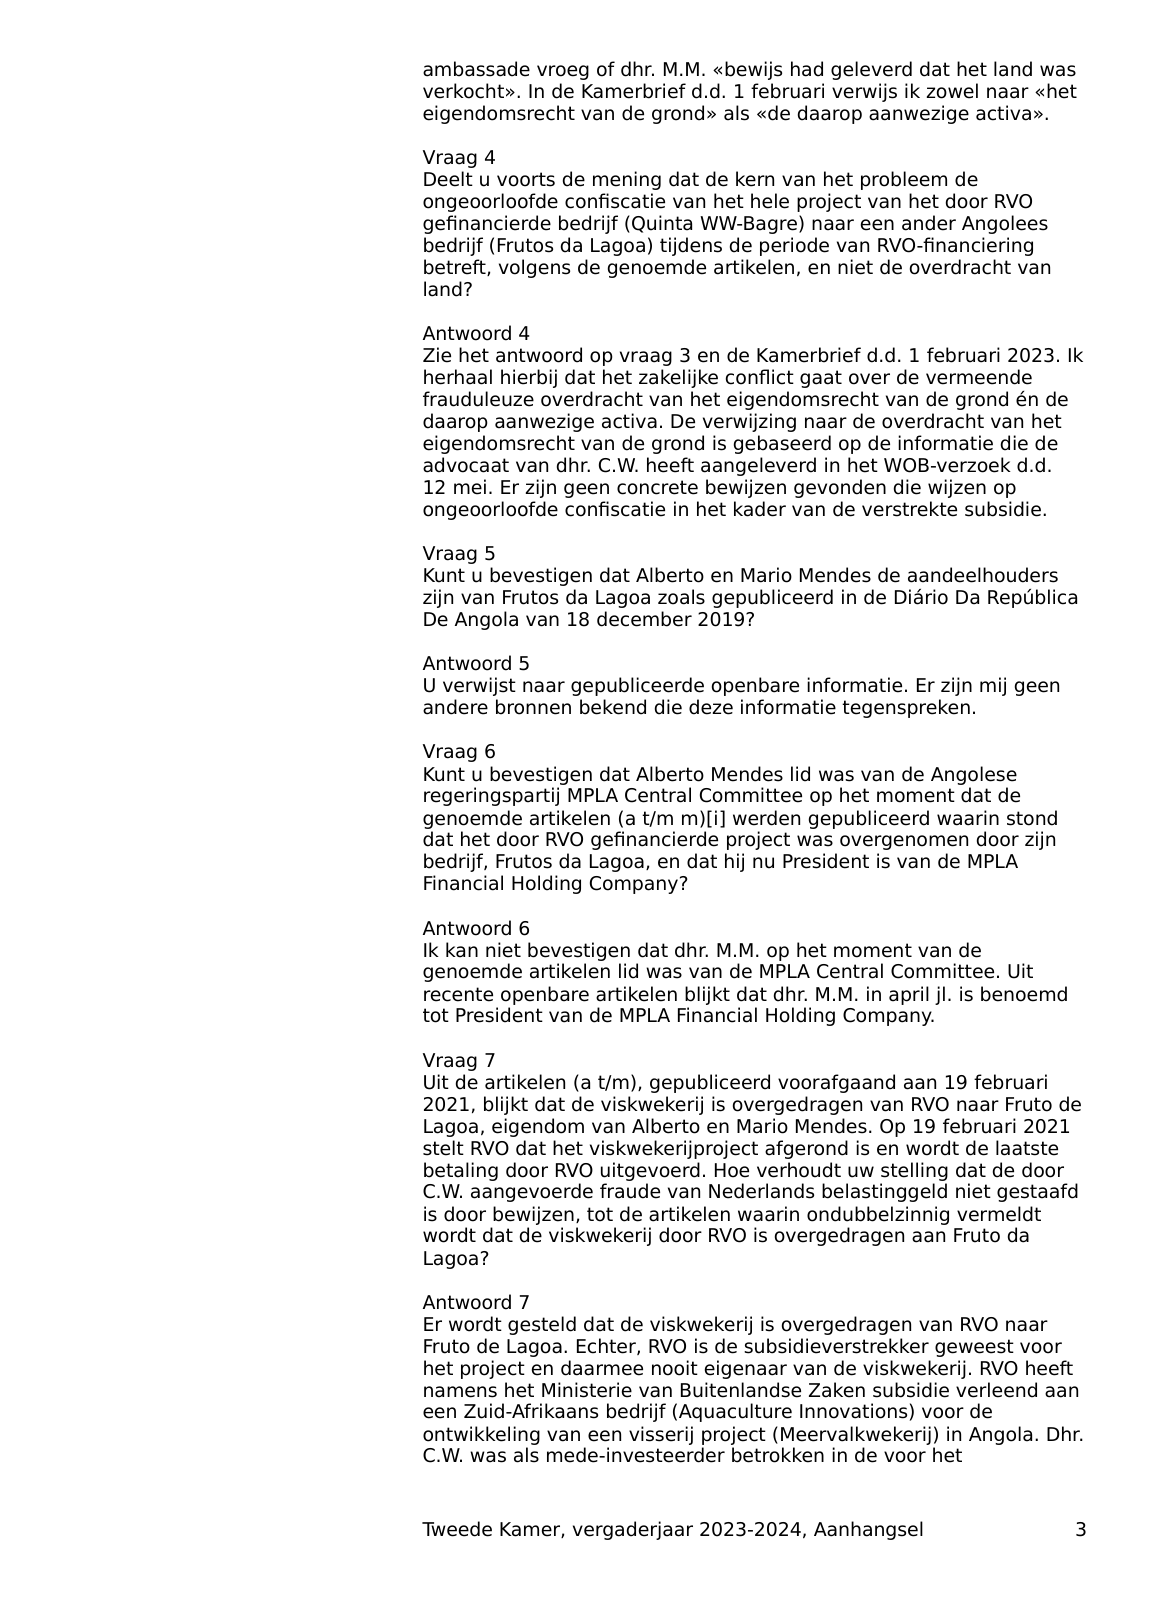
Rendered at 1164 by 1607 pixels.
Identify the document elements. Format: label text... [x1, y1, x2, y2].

text Antwoord 7 [422, 1292, 1087, 1313]
text Vraag 6 [422, 741, 1087, 763]
text U verwijst naar gepubliceerde openbare informatie. Er zijn mij geen andere bronnen bekend die deze informatie tegenspreken. [422, 675, 1087, 719]
text Vraag 7 [422, 1049, 1087, 1072]
text ambassade vroeg of dhr. M.M. «bewijs had geleverd dat het land was verkocht». In de Kamerbrief d.d. 1 februari verwijs ik zowel naar «het eigendomsrecht van de grond» als «de daarop aanwezige activa». [422, 59, 1087, 125]
text Antwoord 5 [422, 653, 1087, 675]
text Antwoord 4 [422, 323, 1087, 345]
text Deelt u voorts de mening dat de kern van het probleem de ongeoorloofde confiscatie van het hele project van het door RVO gefinancierde bedrijf (Quinta WW-Bagre) naar een ander Angolees bedrijf (Frutos da Lagoa) tijdens de periode van RVO-financiering betreft, volgens de genoemde artikelen, en niet de overdracht van land? [422, 169, 1087, 301]
text Antwoord 6 [422, 917, 1087, 939]
text Zie het antwoord op vraag 3 en de Kamerbrief d.d. 1 februari 2023. Ik herhaal hierbij dat het zakelijke conflict gaat over de vermeende frauduleuze overdracht van het eigendomsrecht van de grond én de daarop aanwezige activa. De verwijzing naar de overdracht van het eigendomsrecht van de grond is gebaseerd op de informatie die de advocaat van dhr. C.W. heeft aangeleverd in het WOB-verzoek d.d. 12 mei. Er zijn geen concrete bewijzen gevonden die wijzen op ongeoorloofde confiscatie in het kader van de verstrekte subsidie. [422, 345, 1087, 521]
text Vraag 4 [422, 147, 1087, 169]
text Er wordt gesteld dat de viskwekerij is overgedragen van RVO naar Fruto de Lagoa. Echter, RVO is de subsidieverstrekker geweest voor het project en daarmee nooit eigenaar van de viskwekerij. RVO heeft namens het Ministerie van Buitenlandse Zaken subsidie verleend aan een Zuid-Afrikaans bedrijf (Aquaculture Innovations) voor de ontwikkeling van een visserij project (Meervalkwekerij) in Angola. Dhr. C.W. was als mede-investeerder betrokken in de voor het [422, 1313, 1087, 1467]
text Kunt u bevestigen dat Alberto Mendes lid was van de Angolese regeringspartij MPLA Central Committee op het moment dat de genoemde artikelen (a t/m m)[i] werden gepubliceerd waarin stond dat het door RVO gefinancierde project was overgenomen door zijn bedrijf, Frutos da Lagoa, en dat hij nu President is van de MPLA Financial Holding Company? [422, 763, 1087, 895]
text Kunt u bevestigen dat Alberto en Mario Mendes de aandeelhouders zijn van Frutos da Lagoa zoals gepubliceerd in de Diário Da República De Angola van 18 december 2019? [422, 565, 1087, 631]
text Vraag 5 [422, 543, 1087, 565]
text Ik kan niet bevestigen dat dhr. M.M. op het moment van de genoemde artikelen lid was van de MPLA Central Committee. Uit recente openbare artikelen blijkt dat dhr. M.M. in april jl. is benoemd tot President van de MPLA Financial Holding Company. [422, 939, 1087, 1027]
text Uit de artikelen (a t/m), gepubliceerd voorafgaand aan 19 februari 2021, blijkt dat de viskwekerij is overgedragen van RVO naar Fruto de Lagoa, eigendom van Alberto en Mario Mendes. Op 19 februari 2021 stelt RVO dat het viskwekerijproject afgerond is en wordt de laatste betaling door RVO uitgevoerd. Hoe verhoudt uw stelling dat de door C.W. aangevoerde fraude van Nederlands belastinggeld niet gestaafd is door bewijzen, tot de artikelen waarin ondubbelzinnig vermeldt wordt dat de viskwekerij door RVO is overgedragen aan Fruto da Lagoa? [422, 1072, 1087, 1269]
